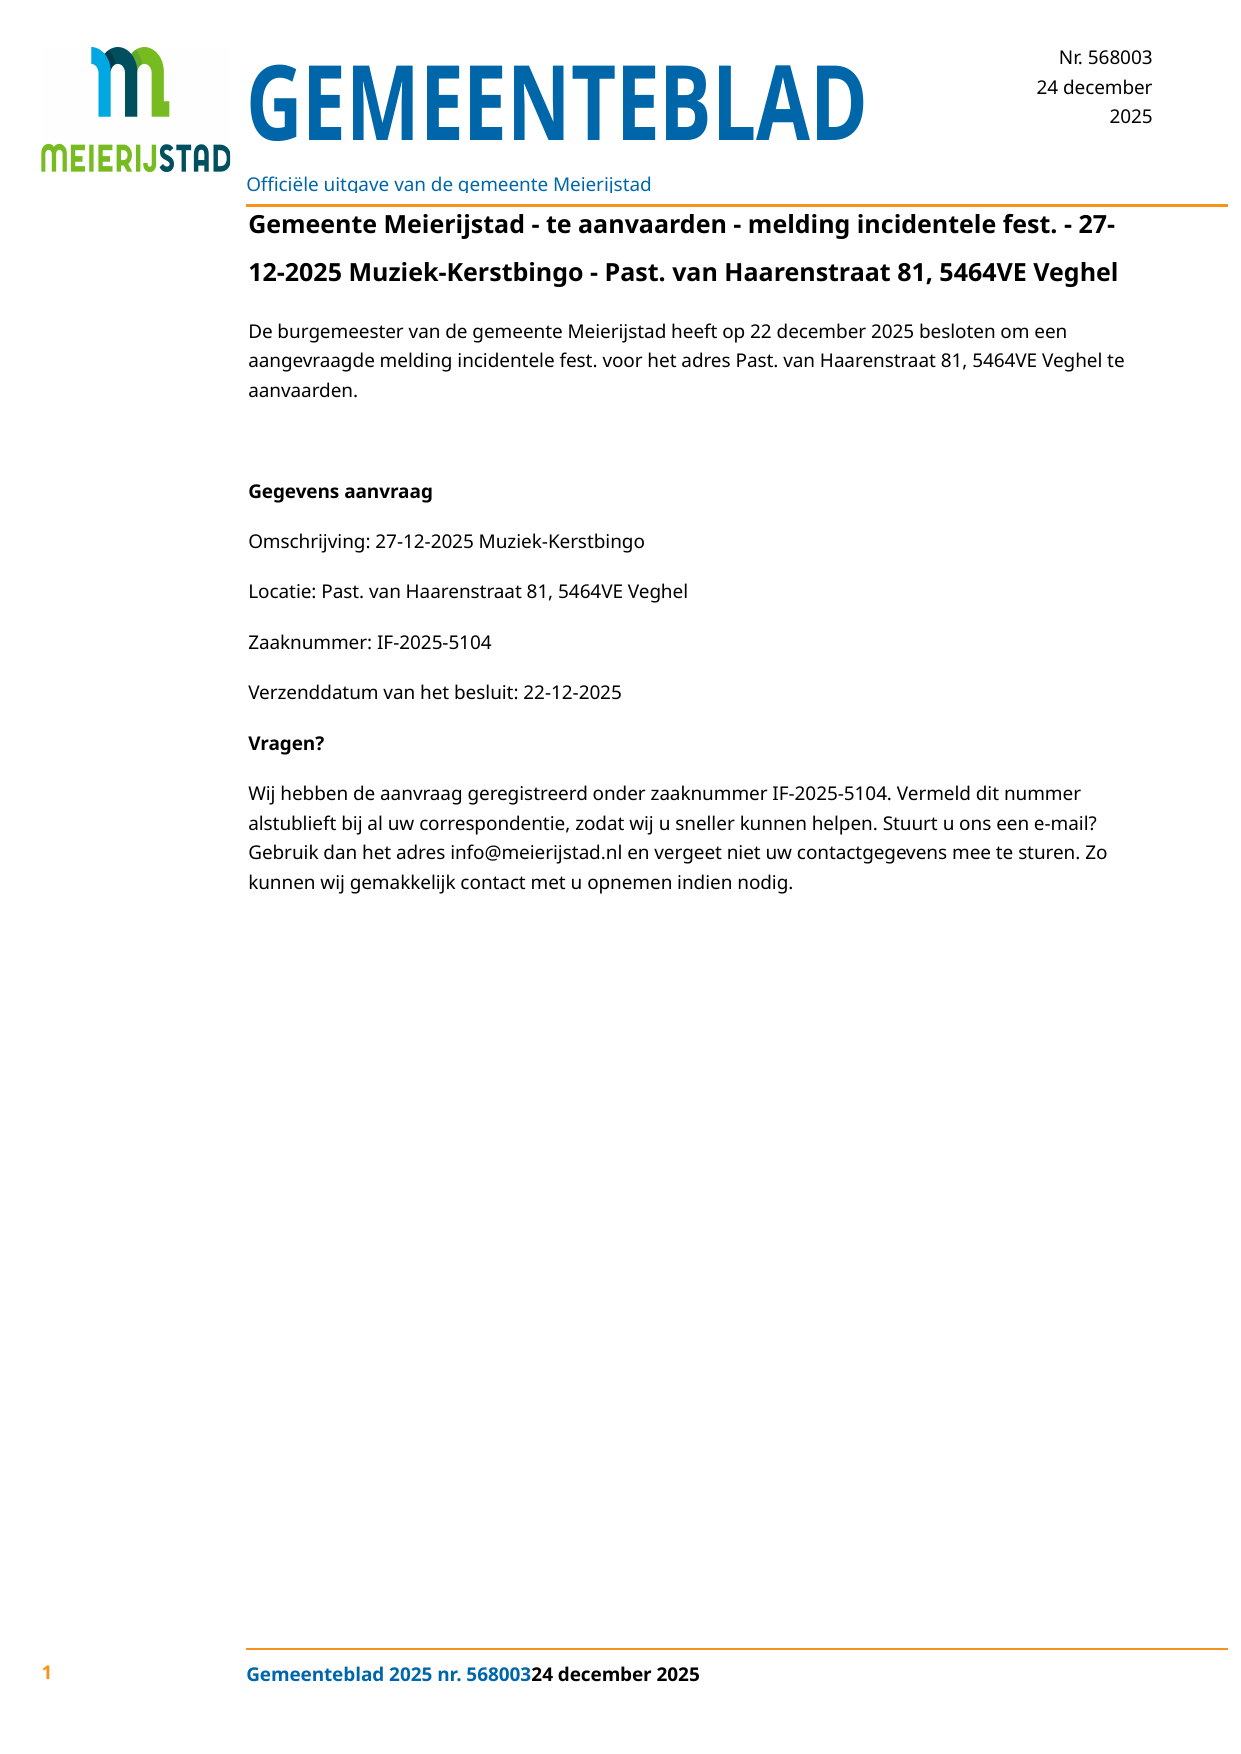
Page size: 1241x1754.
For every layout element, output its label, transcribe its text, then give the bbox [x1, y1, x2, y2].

text Wij hebben de aanvraag geregistreerd onder zaaknummer IF-2025-5104. Vermeld dit nummer alstublieft bij al uw correspondentie, zodat wij u sneller kunnen helpen. Stuurt u ons een e-mail? Gebruik dan het adres info@meierijstad.nl en vergeet niet uw contactgegevens mee te sturen. Zo kunnen wij gemakkelijk contact met u opnemen indien nodig. [248, 780, 1152, 895]
text Gemeente Meierijstad - te aanvaarden - melding incidentele fest. - 27-12-2025 Muziek-Kerstbingo - Past. van Haarenstraat 81, 5464VE Veghel [248, 207, 1152, 288]
text Gegevens aanvraag [248, 478, 1152, 504]
text Omschrijving: 27-12-2025 Muziek-Kerstbingo [248, 528, 1152, 554]
text De burgemeester van de gemeente Meierijstad heeft op 22 december 2025 besloten om een aangevraagde melding incidentele fest. voor het adres Past. van Haarenstraat 81, 5464VE Veghel te aanvaarden. [248, 318, 1152, 403]
text Verzenddatum van het besluit: 22-12-2025 [248, 679, 1152, 705]
picture [41, 47, 231, 172]
text Zaaknummer: IF-2025-5104 [248, 629, 1152, 655]
text Vragen? [248, 730, 1152, 756]
text Locatie: Past. van Haarenstraat 81, 5464VE Veghel [248, 579, 1152, 604]
